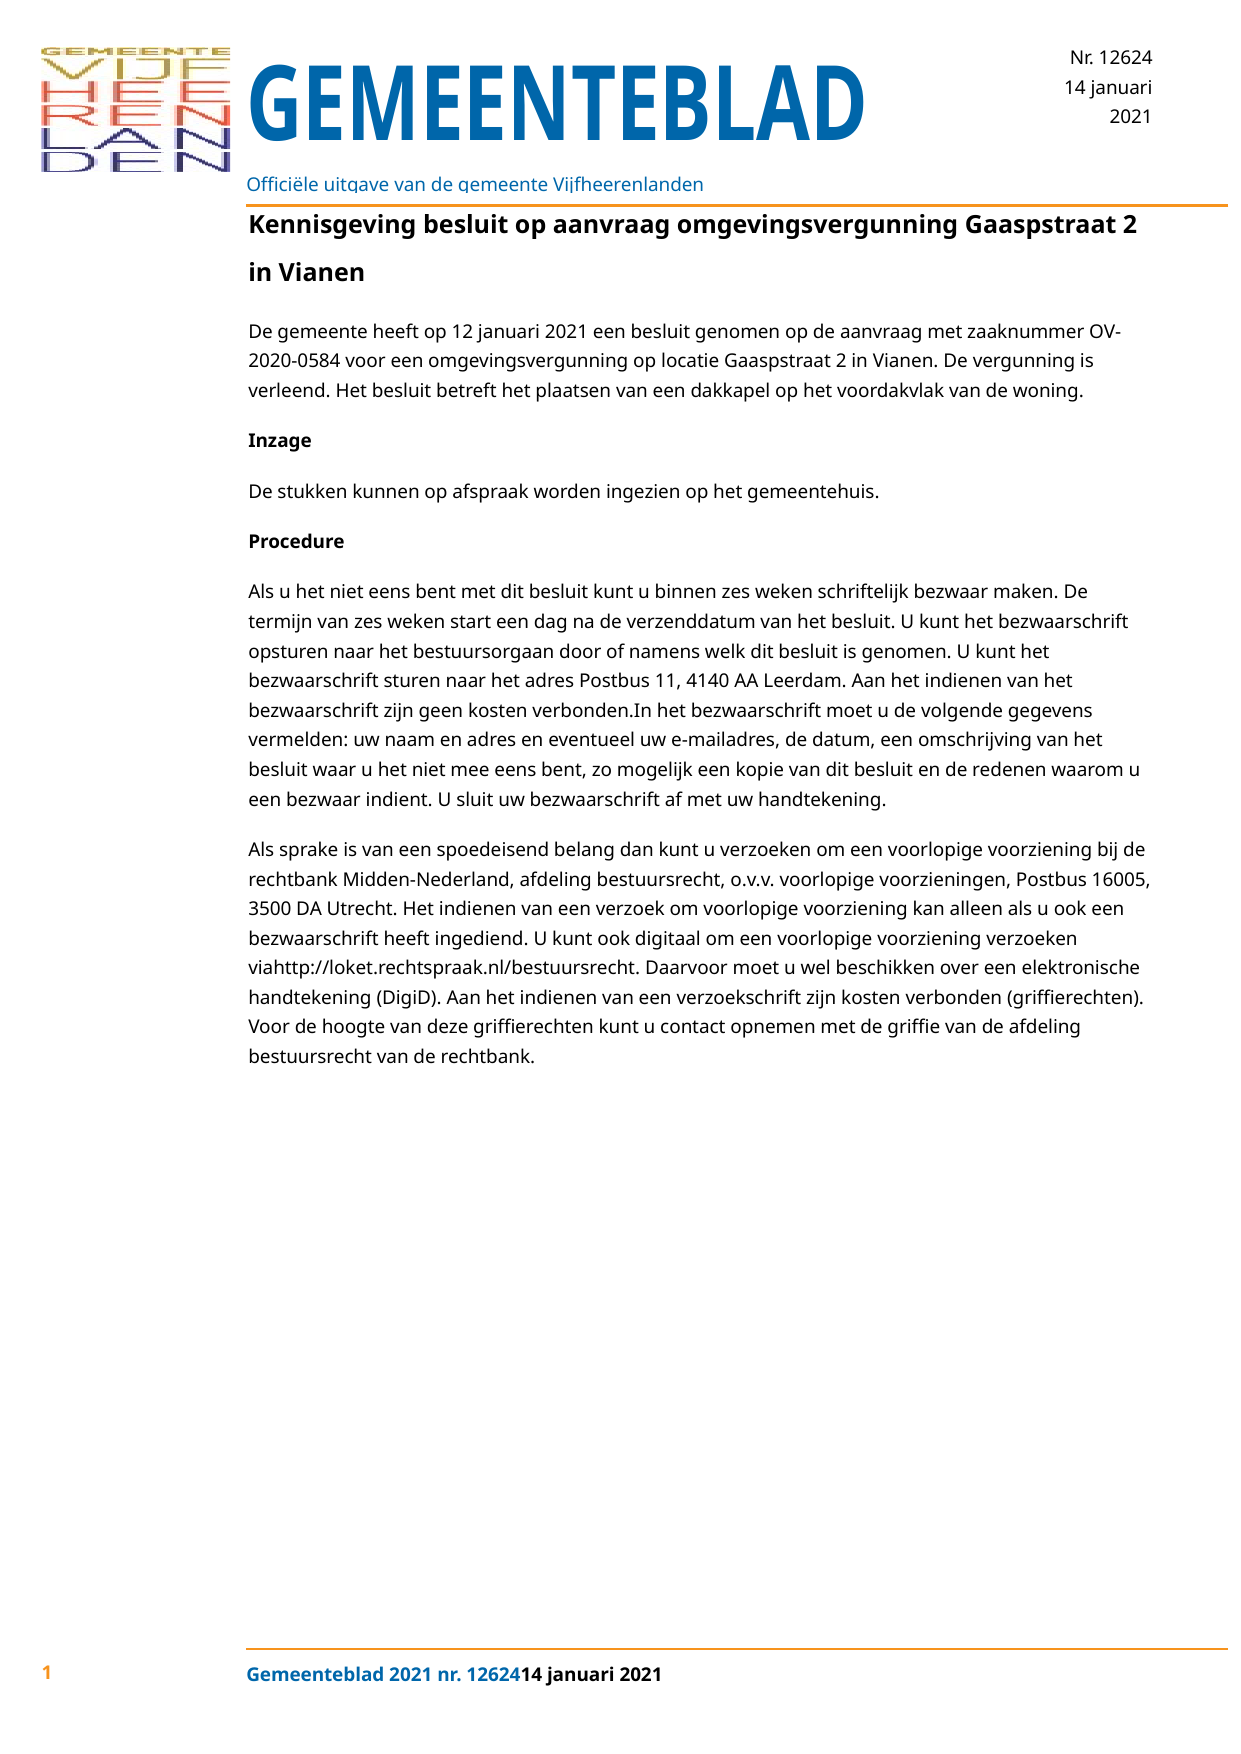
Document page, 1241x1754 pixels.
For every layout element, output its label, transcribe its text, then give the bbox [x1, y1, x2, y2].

text Kennisgeving besluit op aanvraag omgevingsvergunning Gaaspstraat 2 in Vianen [248, 207, 1152, 288]
picture [41, 47, 231, 172]
text De gemeente heeft op 12 januari 2021 een besluit genomen op de aanvraag met zaaknummer OV-2020-0584 voor een omgevingsvergunning op locatie Gaaspstraat 2 in Vianen. De vergunning is verleend. Het besluit betreft het plaatsen van een dakkapel op het voordakvlak van de woning. [248, 318, 1152, 403]
text Inzage [248, 427, 1152, 453]
text Procedure [248, 528, 1152, 554]
text Als u het niet eens bent met dit besluit kunt u binnen zes weken schriftelijk bezwaar maken. De termijn van zes weken start een dag na de verzenddatum van het besluit. U kunt het bezwaarschrift opsturen naar het bestuursorgaan door of namens welk dit besluit is genomen. U kunt het bezwaarschrift sturen naar het adres Postbus 11, 4140 AA Leerdam. Aan het indienen van het bezwaarschrift zijn geen kosten verbonden.In het bezwaarschrift moet u de volgende gegevens vermelden: uw naam en adres en eventueel uw e-mailadres, de datum, een omschrijving van het besluit waar u het niet mee eens bent, zo mogelijk een kopie van dit besluit en de redenen waarom u een bezwaar indient. U sluit uw bezwaarschrift af met uw handtekening. [248, 579, 1152, 812]
text De stukken kunnen op afspraak worden ingezien op het gemeentehuis. [248, 478, 1152, 504]
text Als sprake is van een spoedeisend belang dan kunt u verzoeken om een voorlopige voorziening bij de rechtbank Midden-Nederland, afdeling bestuursrecht, o.v.v. voorlopige voorzieningen, Postbus 16005, 3500 DA Utrecht. Het indienen van een verzoek om voorlopige voorziening kan alleen als u ook een bezwaarschrift heeft ingediend. U kunt ook digitaal om een voorlopige voorziening verzoeken viahttp://loket.rechtspraak.nl/bestuursrecht. Daarvoor moet u wel beschikken over een elektronische handtekening (DigiD). Aan het indienen van een verzoekschrift zijn kosten verbonden (griffierechten). Voor de hoogte van deze griffierechten kunt u contact opnemen met de griffie van de afdeling bestuursrecht van de rechtbank. [248, 836, 1152, 1069]
